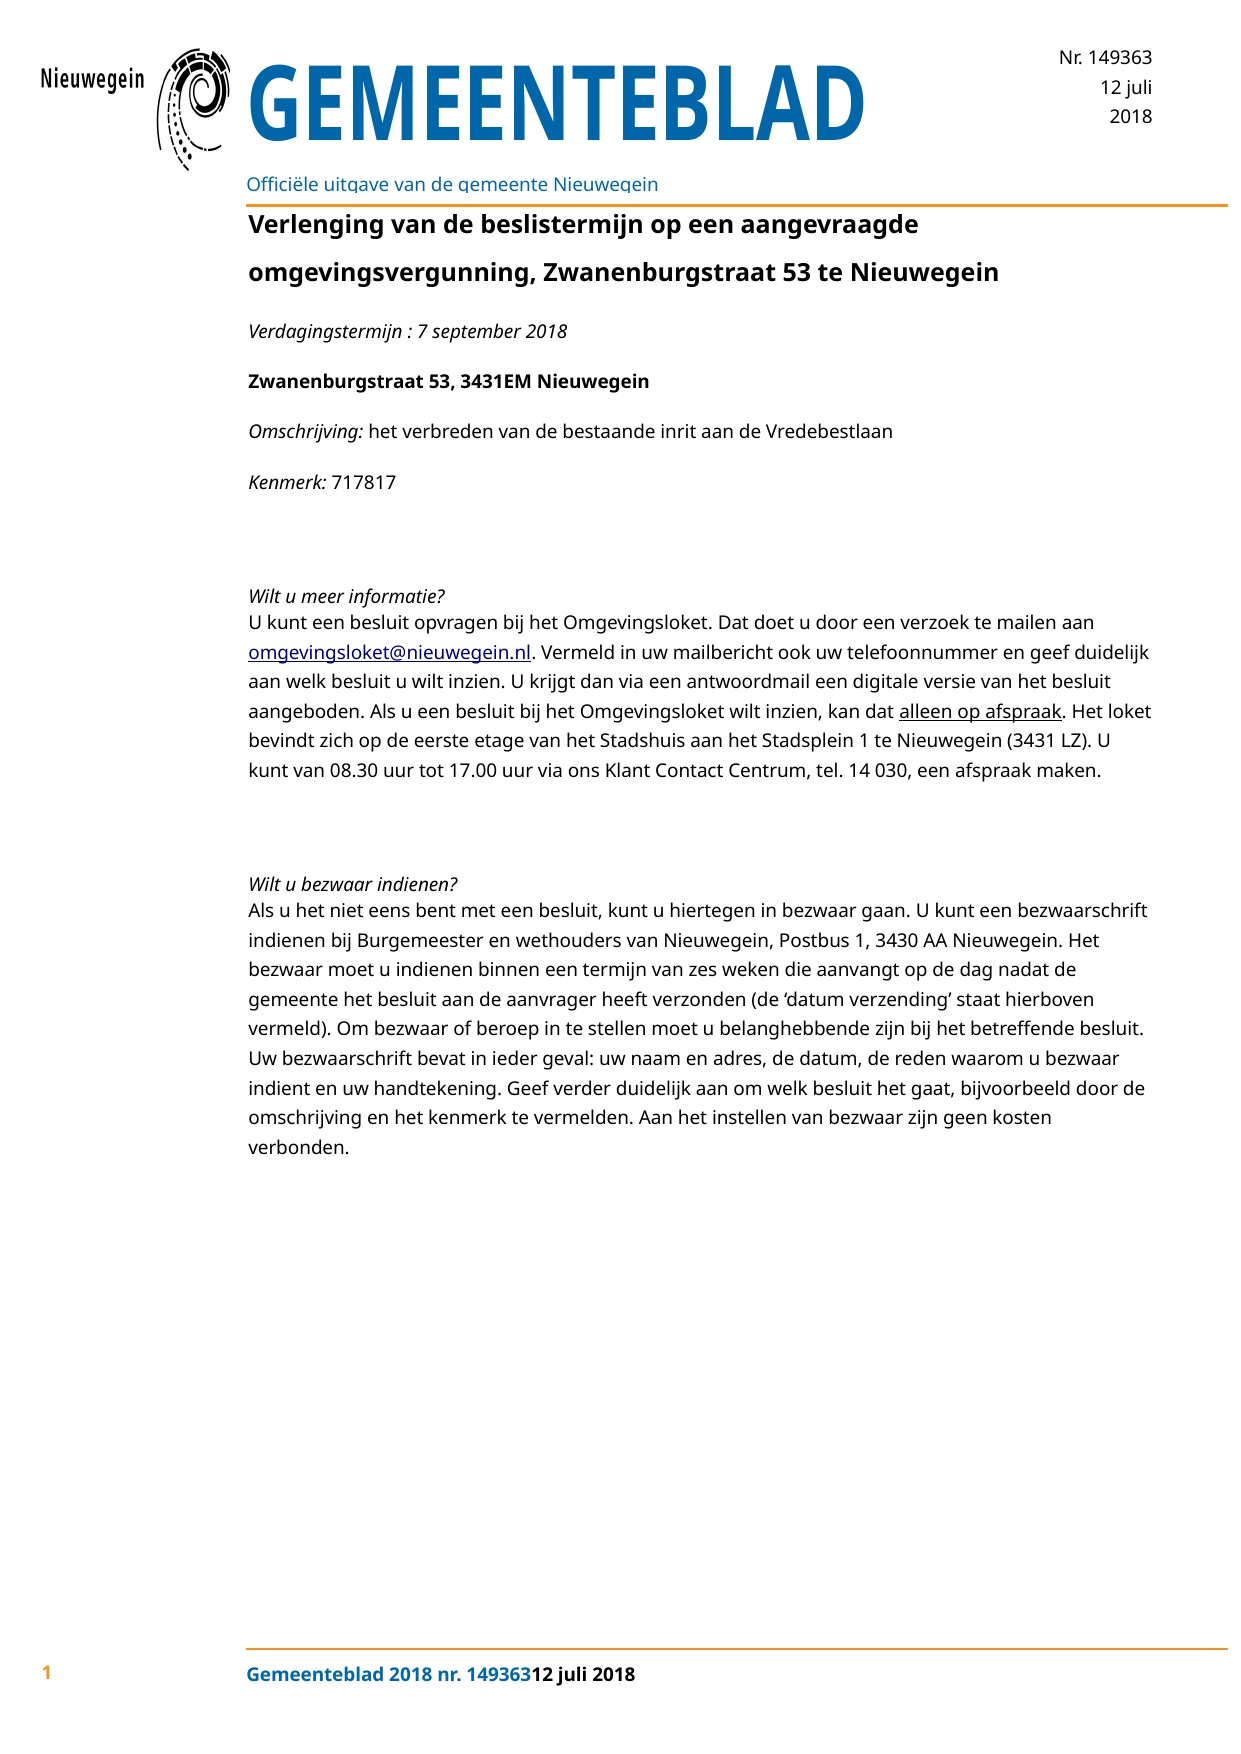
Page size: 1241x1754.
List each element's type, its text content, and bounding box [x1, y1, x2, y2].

text Verlenging van de beslistermijn op een aangevraagde omgevingsvergunning, Zwanenburgstraat 53 te Nieuwegein [248, 207, 1152, 288]
text Omschrijving: het verbreden van de bestaande inrit aan de Vredebestlaan [248, 419, 1152, 444]
text Wilt u meer informatie? [248, 583, 1152, 609]
text Kenmerk: 717817 [248, 469, 1152, 495]
text U kunt een besluit opvragen bij het Omgevingsloket. Dat doet u door een verzoek te mailen aan omgevingsloket@nieuwegein.nl. Vermeld in uw mailbericht ook uw telefoonnummer en geef duidelijk aan welk besluit u wilt inzien. U krijgt dan via een antwoordmail een digitale versie van het besluit aangeboden. Als u een besluit bij het Omgevingsloket wilt inzien, kan dat alleen op afspraak. Het loket bevindt zich op de eerste etage van het Stadshuis aan het Stadsplein 1 te Nieuwegein (3431 LZ). U kunt van 08.30 uur tot 17.00 uur via ons Klant Contact Centrum, tel. 14 030, een afspraak maken. [248, 609, 1152, 783]
text Wilt u bezwaar indienen? [248, 872, 1152, 897]
text Verdagingstermijn : 7 september 2018 [248, 318, 1152, 344]
picture [41, 47, 231, 172]
text Zwanenburgstraat 53, 3431EM Nieuwegein [248, 368, 1152, 394]
text Als u het niet eens bent met een besluit, kunt u hiertegen in bezwaar gaan. U kunt een bezwaarschrift indienen bij Burgemeester en wethouders van Nieuwegein, Postbus 1, 3430 AA Nieuwegein. Het bezwaar moet u indienen binnen een termijn van zes weken die aanvangt op de dag nadat de gemeente het besluit aan de aanvrager heeft verzonden (de ‘datum verzending’ staat hierboven vermeld). Om bezwaar of beroep in te stellen moet u belanghebbende zijn bij het betreffende besluit. Uw bezwaarschrift bevat in ieder geval: uw naam en adres, de datum, de reden waarom u bezwaar indient en uw handtekening. Geef verder duidelijk aan om welk besluit het gaat, bijvoorbeeld door de omschrijving en het kenmerk te vermelden. Aan het instellen van bezwaar zijn geen kosten verbonden. [248, 897, 1152, 1160]
